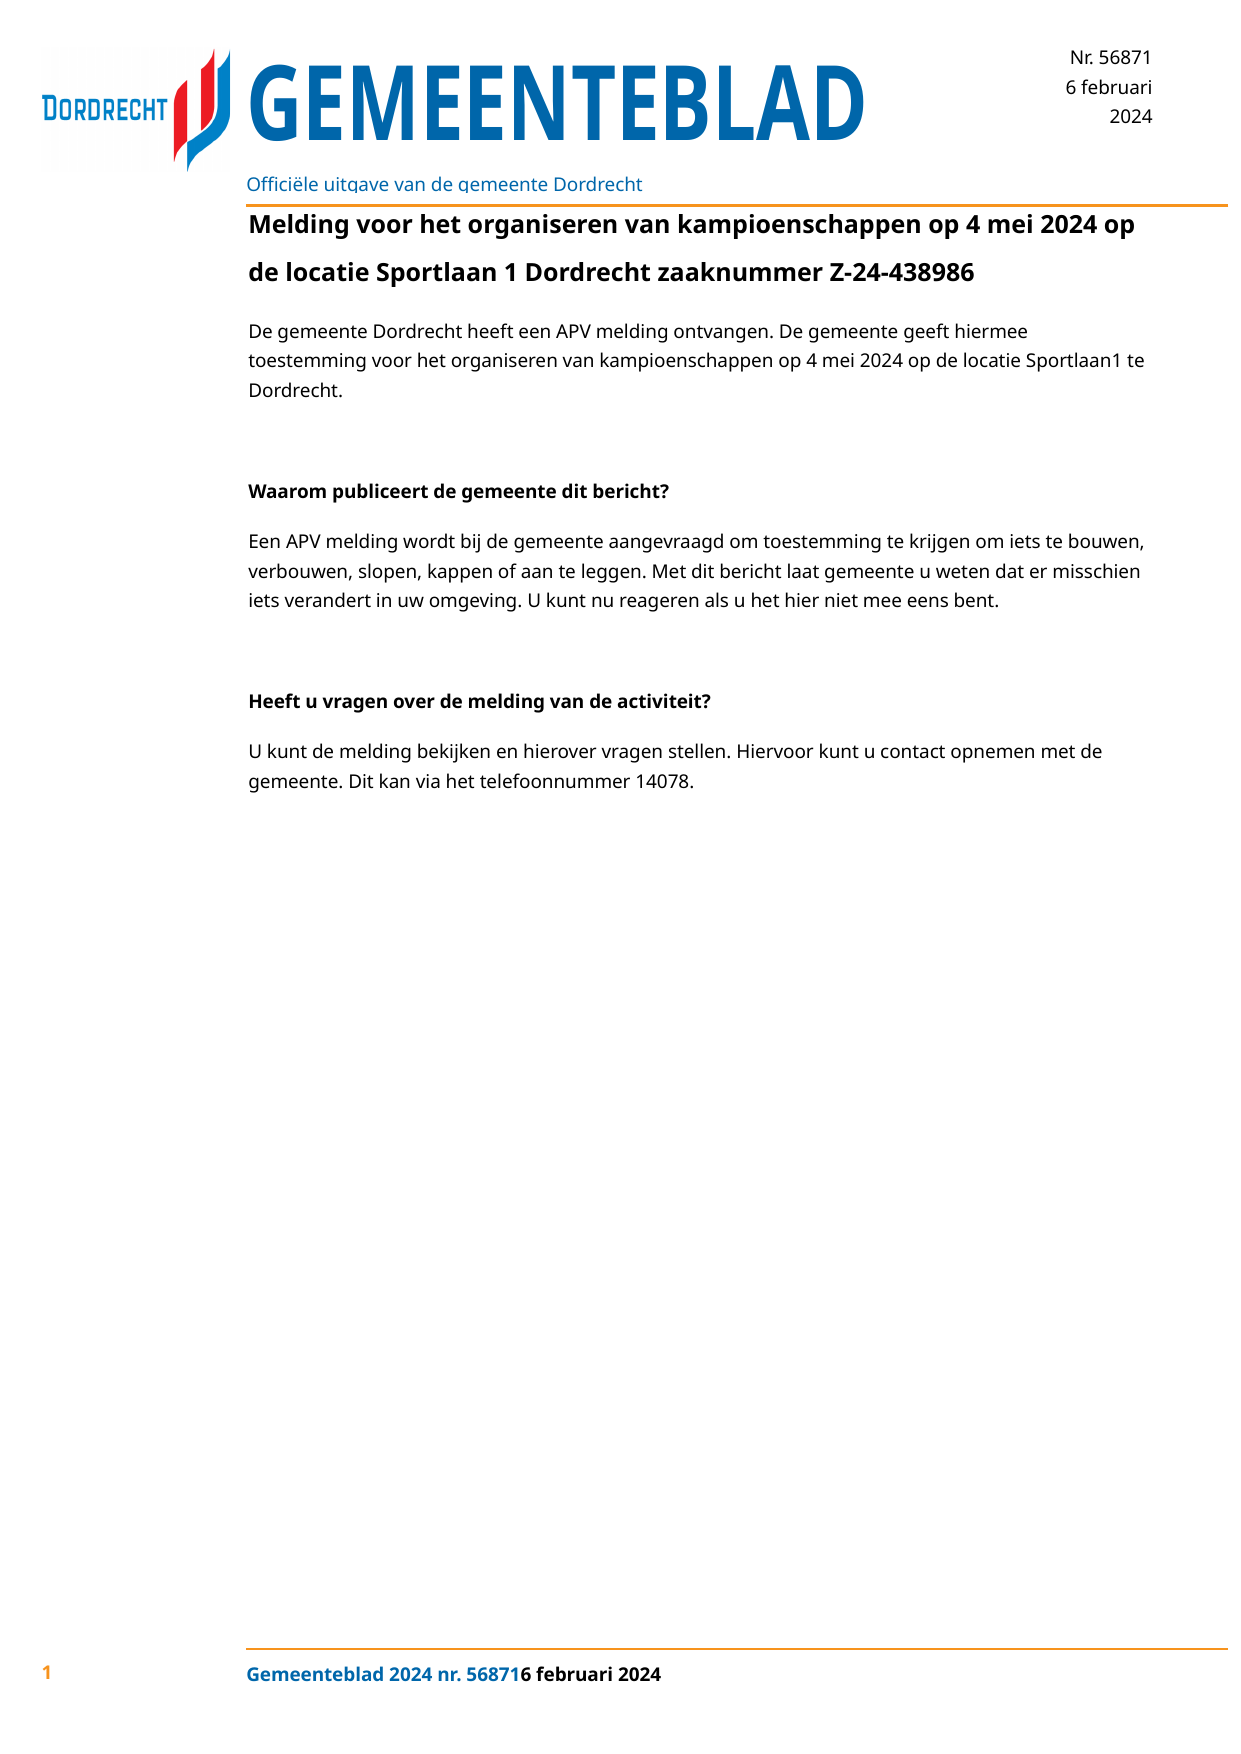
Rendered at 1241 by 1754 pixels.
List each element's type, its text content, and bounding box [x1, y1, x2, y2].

text U kunt de melding bekijken en hierover vragen stellen. Hiervoor kunt u contact opnemen met de gemeente. Dit kan via het telefoonnummer 14078. [248, 739, 1152, 794]
text Heeft u vragen over de melding van de activiteit? [248, 688, 1152, 714]
text De gemeente Dordrecht heeft een APV melding ontvangen. De gemeente geeft hiermee toestemming voor het organiseren van kampioenschappen op 4 mei 2024 op de locatie Sportlaan1 te Dordrecht. [248, 318, 1152, 403]
text Een APV melding wordt bij de gemeente aangevraagd om toestemming te krijgen om iets te bouwen, verbouwen, slopen, kappen of aan te leggen. Met dit bericht laat gemeente u weten dat er misschien iets verandert in uw omgeving. U kunt nu reageren als u het hier niet mee eens bent. [248, 528, 1152, 613]
text Melding voor het organiseren van kampioenschappen op 4 mei 2024 op de locatie Sportlaan 1 Dordrecht zaaknummer Z-24-438986 [248, 207, 1152, 288]
text Waarom publiceert de gemeente dit bericht? [248, 478, 1152, 504]
picture [41, 47, 231, 172]
